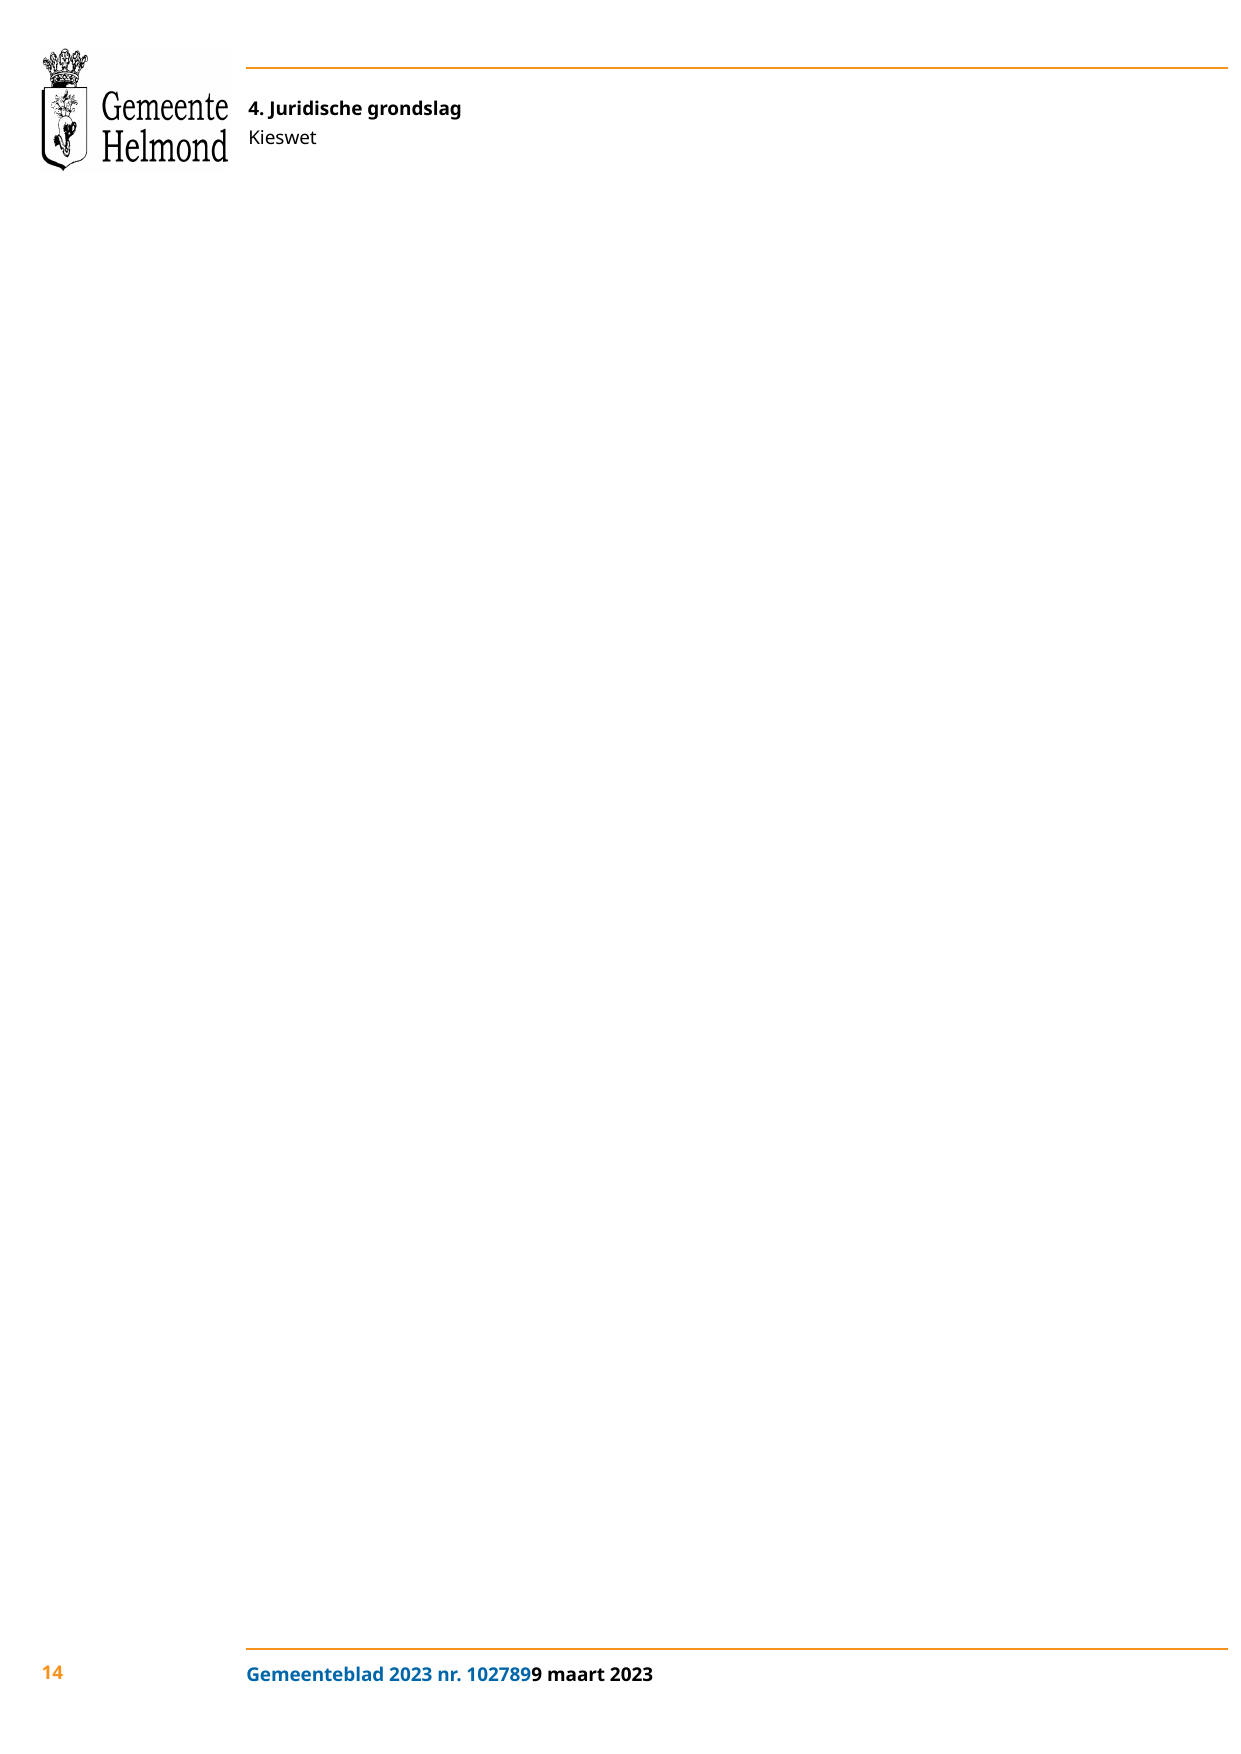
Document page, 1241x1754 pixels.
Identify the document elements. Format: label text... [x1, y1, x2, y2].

picture [41, 47, 231, 172]
text Kieswet [248, 124, 1152, 150]
text 4. Juridische grondslag [248, 95, 1152, 121]
